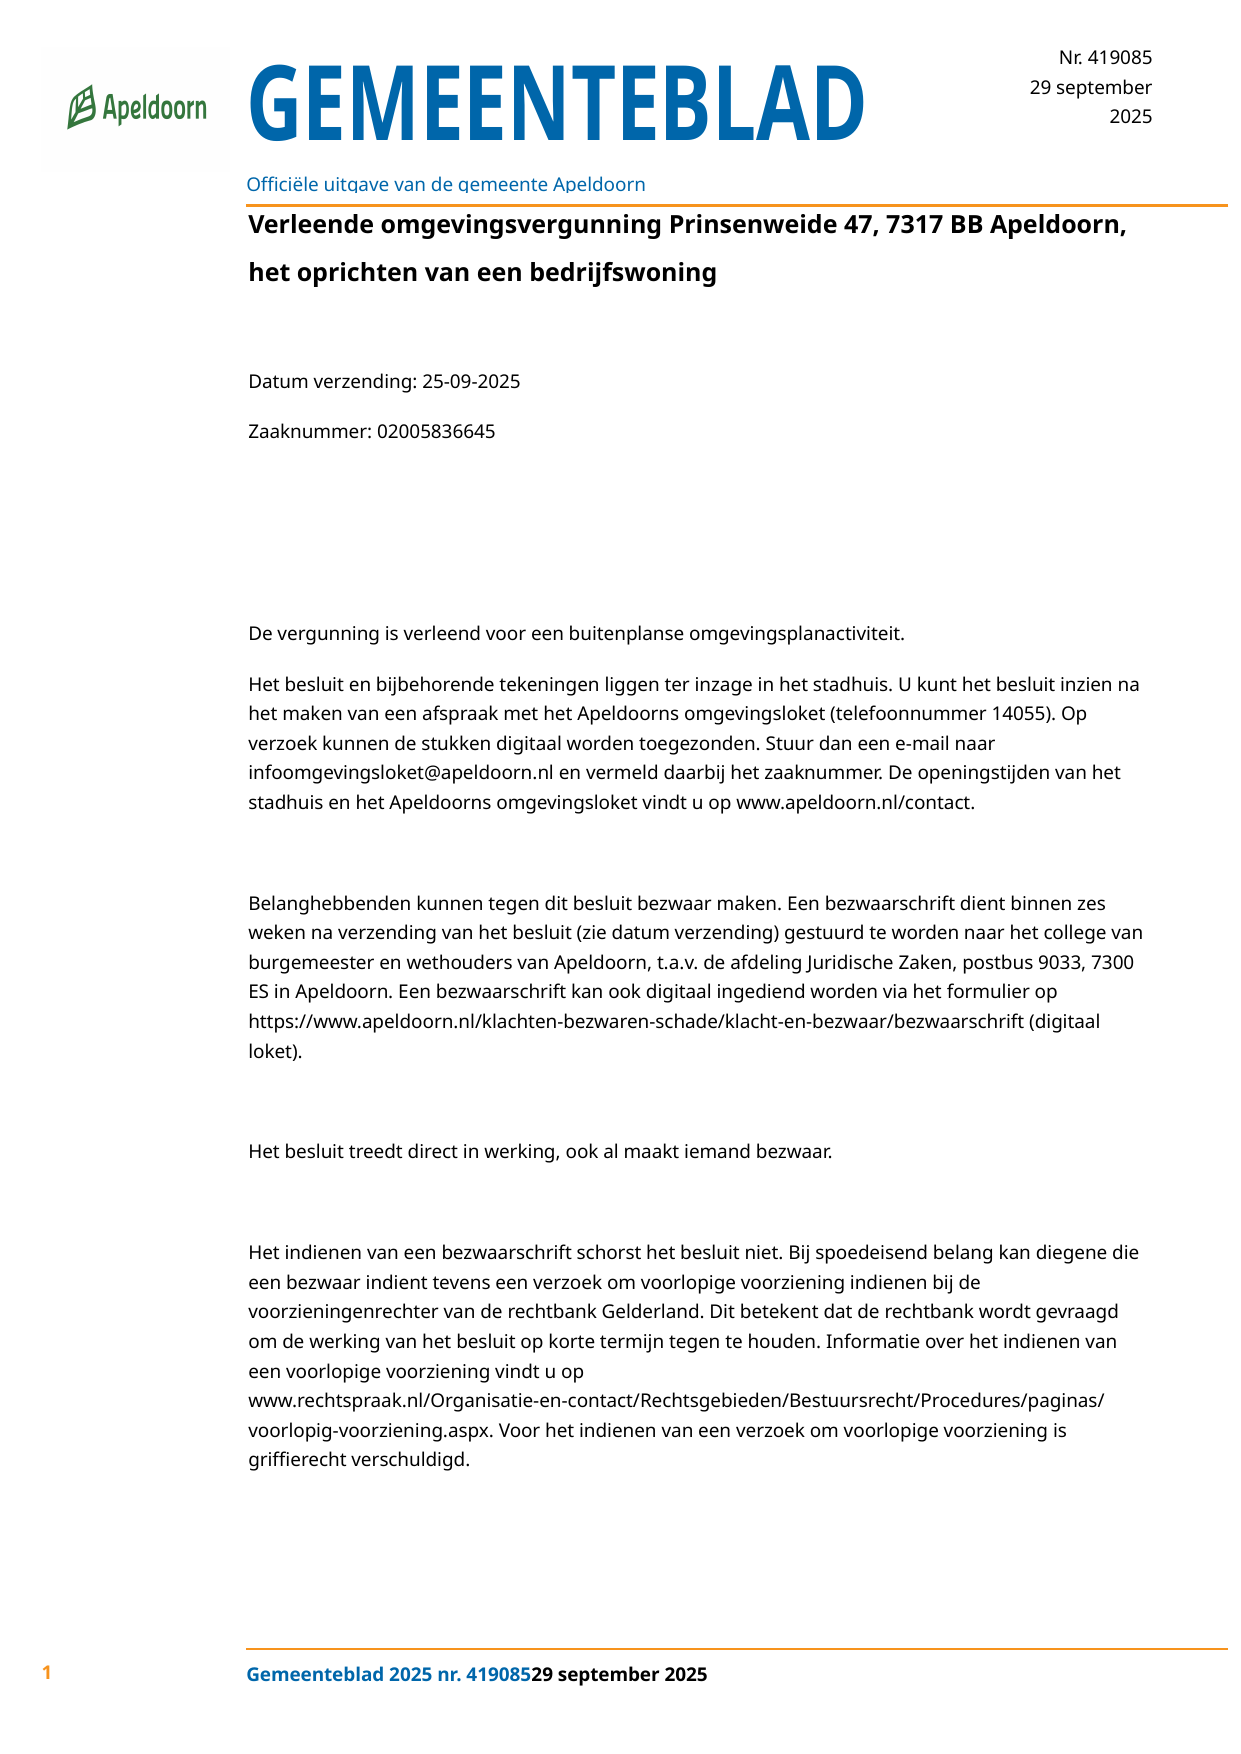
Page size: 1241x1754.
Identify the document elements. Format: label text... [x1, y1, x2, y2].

text Het besluit treedt direct in werking, ook al maakt iemand bezwaar. [248, 1139, 1152, 1164]
text Verleende omgevingsvergunning Prinsenweide 47, 7317 BB Apeldoorn, het oprichten van een bedrijfswoning [248, 207, 1152, 288]
text Het indienen van een bezwaarschrift schorst het besluit niet. Bij spoedeisend belang kan diegene die een bezwaar indient tevens een verzoek om voorlopige voorziening indienen bij de voorzieningenrechter van de rechtbank Gelderland. Dit betekent dat de rechtbank wordt gevraagd om de werking van het besluit op korte termijn tegen te houden. Informatie over het indienen van een voorlopige voorziening vindt u op www.rechtspraak.nl/Organisatie-en-contact/Rechtsgebieden/Bestuursrecht/Procedures/paginas/voorlopig-voorziening.aspx. Voor het indienen van een verzoek om voorlopige voorziening is griffierecht verschuldigd. [248, 1239, 1152, 1472]
text De vergunning is verleend voor een buitenplanse omgevingsplanactiviteit. [248, 620, 1152, 646]
picture [41, 47, 231, 172]
text Zaaknummer: 02005836645 [248, 419, 1152, 444]
text Het besluit en bijbehorende tekeningen liggen ter inzage in het stadhuis. U kunt het besluit inzien na het maken van een afspraak met het Apeldoorns omgevingsloket (telefoonnummer 14055). Op verzoek kunnen de stukken digitaal worden toegezonden. Stuur dan een e-mail naar infoomgevingsloket@apeldoorn.nl en vermeld daarbij het zaaknummer. De openingstijden van het stadhuis en het Apeldoorns omgevingsloket vindt u op www.apeldoorn.nl/contact. [248, 671, 1152, 815]
text Belanghebbenden kunnen tegen dit besluit bezwaar maken. Een bezwaarschrift dient binnen zes weken na verzending van het besluit (zie datum verzending) gestuurd te worden naar het college van burgemeester en wethouders van Apeldoorn, t.a.v. de afdeling Juridische Zaken, postbus 9033, 7300 ES in Apeldoorn. Een bezwaarschrift kan ook digitaal ingediend worden via het formulier op https://www.apeldoorn.nl/klachten-bezwaren-schade/klacht-en-bezwaar/bezwaarschrift (digitaal loket). [248, 890, 1152, 1064]
text Datum verzending: 25-09-2025 [248, 368, 1152, 394]
